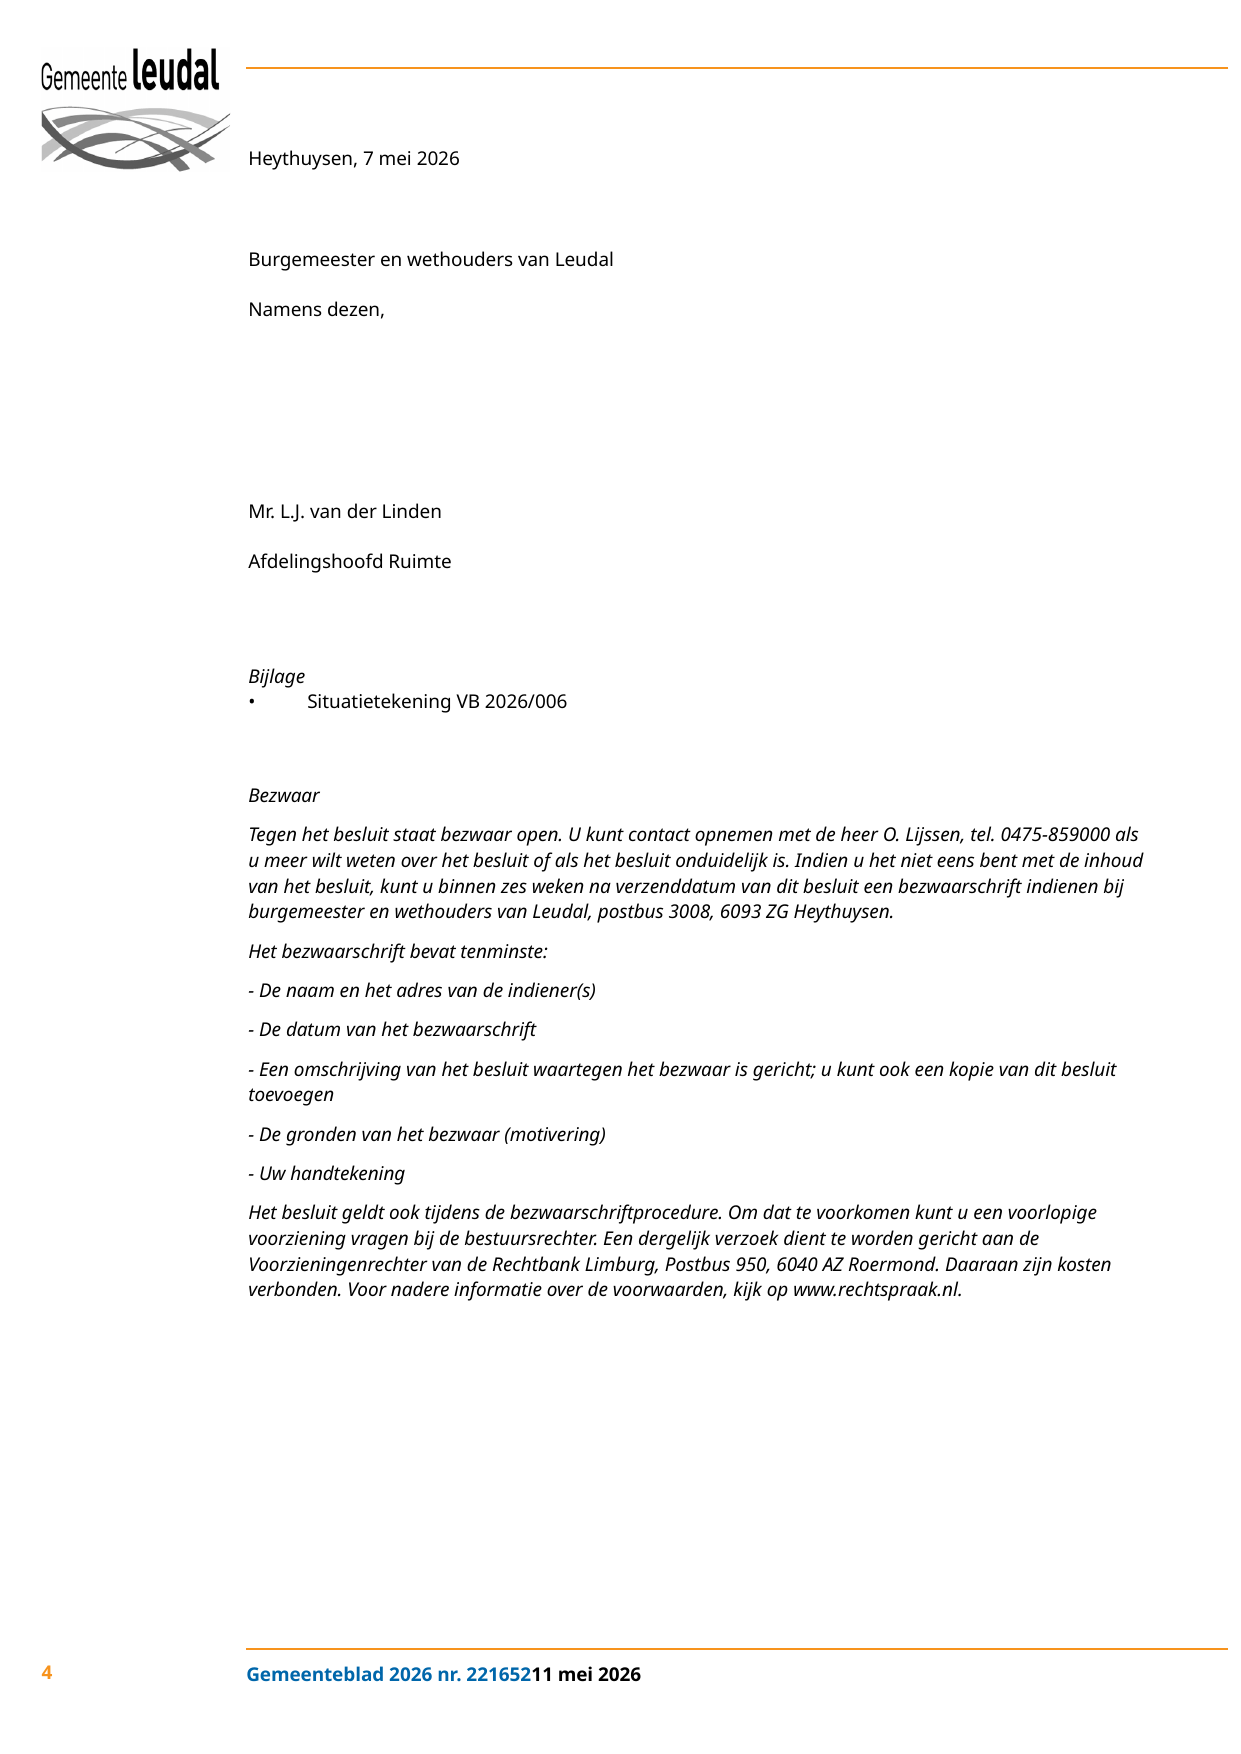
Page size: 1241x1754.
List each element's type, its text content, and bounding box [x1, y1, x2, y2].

text - De datum van het bezwaarschrift [248, 1016, 1152, 1042]
text Het bezwaarschrift bevat tenminste: [248, 938, 1152, 964]
text Namens dezen, [248, 296, 1152, 322]
text Het besluit geldt ook tijdens de bezwaarschriftprocedure. Om dat te voorkomen kunt u een voorlopige voorziening vragen bij de bestuursrechter. Een dergelijk verzoek dient te worden gericht aan de Voorzieningenrechter van de Rechtbank Limburg, Postbus 950, 6040 AZ Roermond. Daaraan zijn kosten verbonden. Voor nadere informatie over de voorwaarden, kijk op www.rechtspraak.nl. [248, 1199, 1152, 1302]
picture [41, 47, 231, 172]
text - Een omschrijving van het besluit waartegen het bezwaar is gericht; u kunt ook een kopie van dit besluit toevoegen [248, 1056, 1152, 1107]
text Bezwaar [248, 782, 1152, 808]
list Situatietekening VB 2026/006 [248, 689, 1152, 714]
text Heythuysen, 7 mei 2026 [248, 145, 1152, 171]
text Tegen het besluit staat bezwaar open. U kunt contact opnemen met de heer O. Lijssen, tel. 0475-859000 als u meer wilt weten over het besluit of als het besluit onduidelijk is. Indien u het niet eens bent met de inhoud van het besluit, kunt u binnen zes weken na verzenddatum van dit besluit een bezwaarschrift indienen bij burgemeester en wethouders van Leudal, postbus 3008, 6093 ZG Heythuysen. [248, 821, 1152, 924]
text Burgemeester en wethouders van Leudal [248, 246, 1152, 272]
text Bijlage [248, 663, 1152, 689]
text - De naam en het adres van de indiener(s) [248, 977, 1152, 1003]
text - De gronden van het bezwaar (motivering) [248, 1121, 1152, 1146]
text Mr. L.J. van der Linden [248, 498, 1152, 524]
text - Uw handtekening [248, 1160, 1152, 1186]
text Afdelingshoofd Ruimte [248, 548, 1152, 574]
